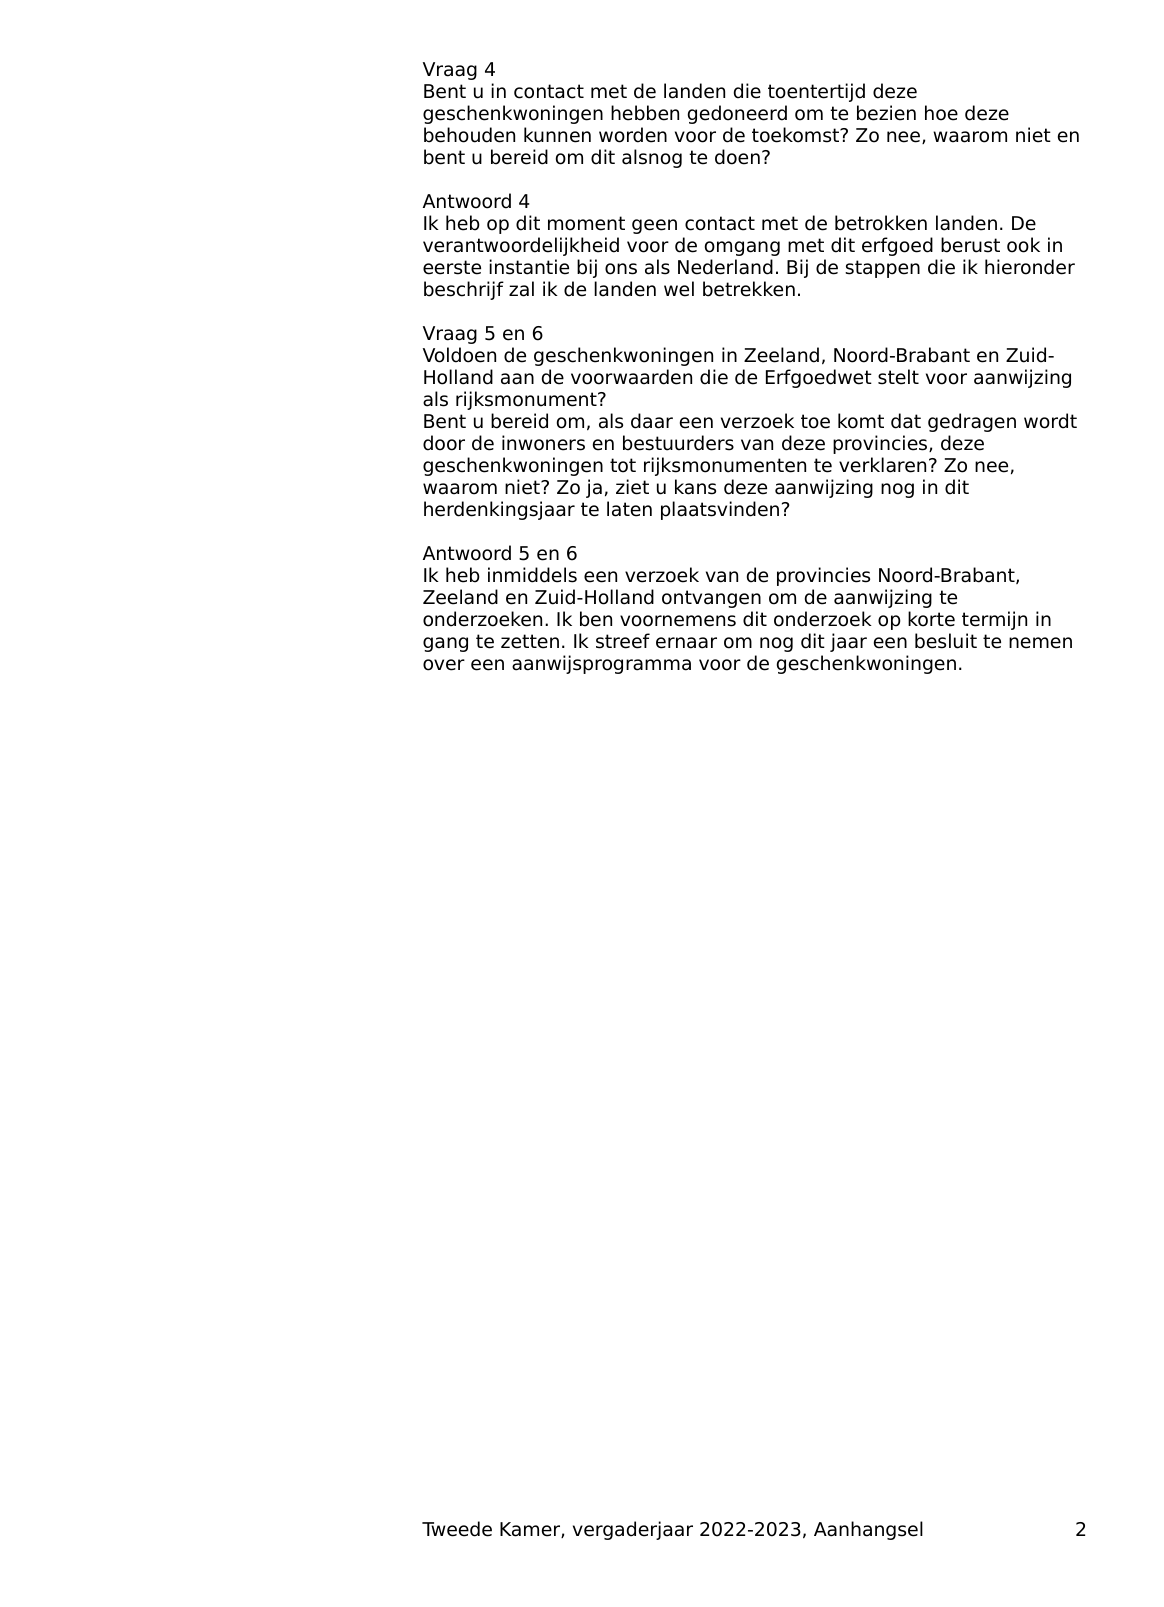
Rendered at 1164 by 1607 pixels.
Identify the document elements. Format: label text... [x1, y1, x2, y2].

text Antwoord 5 en 6 [422, 543, 1087, 565]
text Vraag 5 en 6 [422, 323, 1087, 345]
text Bent u bereid om, als daar een verzoek toe komt dat gedragen wordt door de inwoners en bestuurders van deze provincies, deze geschenkwoningen tot rijksmonumenten te verklaren? Zo nee, waarom niet? Zo ja, ziet u kans deze aanwijzing nog in dit herdenkingsjaar te laten plaatsvinden? [422, 411, 1087, 521]
text Antwoord 4 [422, 191, 1087, 213]
text Ik heb inmiddels een verzoek van de provincies Noord-Brabant, Zeeland en Zuid-Holland ontvangen om de aanwijzing te onderzoeken. Ik ben voornemens dit onderzoek op korte termijn in gang te zetten. Ik streef ernaar om nog dit jaar een besluit te nemen over een aanwijsprogramma voor de geschenkwoningen. [422, 565, 1087, 675]
text Ik heb op dit moment geen contact met de betrokken landen. De verantwoordelijkheid voor de omgang met dit erfgoed berust ook in eerste instantie bij ons als Nederland. Bij de stappen die ik hieronder beschrijf zal ik de landen wel betrekken. [422, 213, 1087, 301]
text Bent u in contact met de landen die toentertijd deze geschenkwoningen hebben gedoneerd om te bezien hoe deze behouden kunnen worden voor de toekomst? Zo nee, waarom niet en bent u bereid om dit alsnog te doen? [422, 81, 1087, 169]
text Voldoen de geschenkwoningen in Zeeland, Noord-Brabant en Zuid-Holland aan de voorwaarden die de Erfgoedwet stelt voor aanwijzing als rijksmonument? [422, 345, 1087, 411]
text Vraag 4 [422, 59, 1087, 81]
